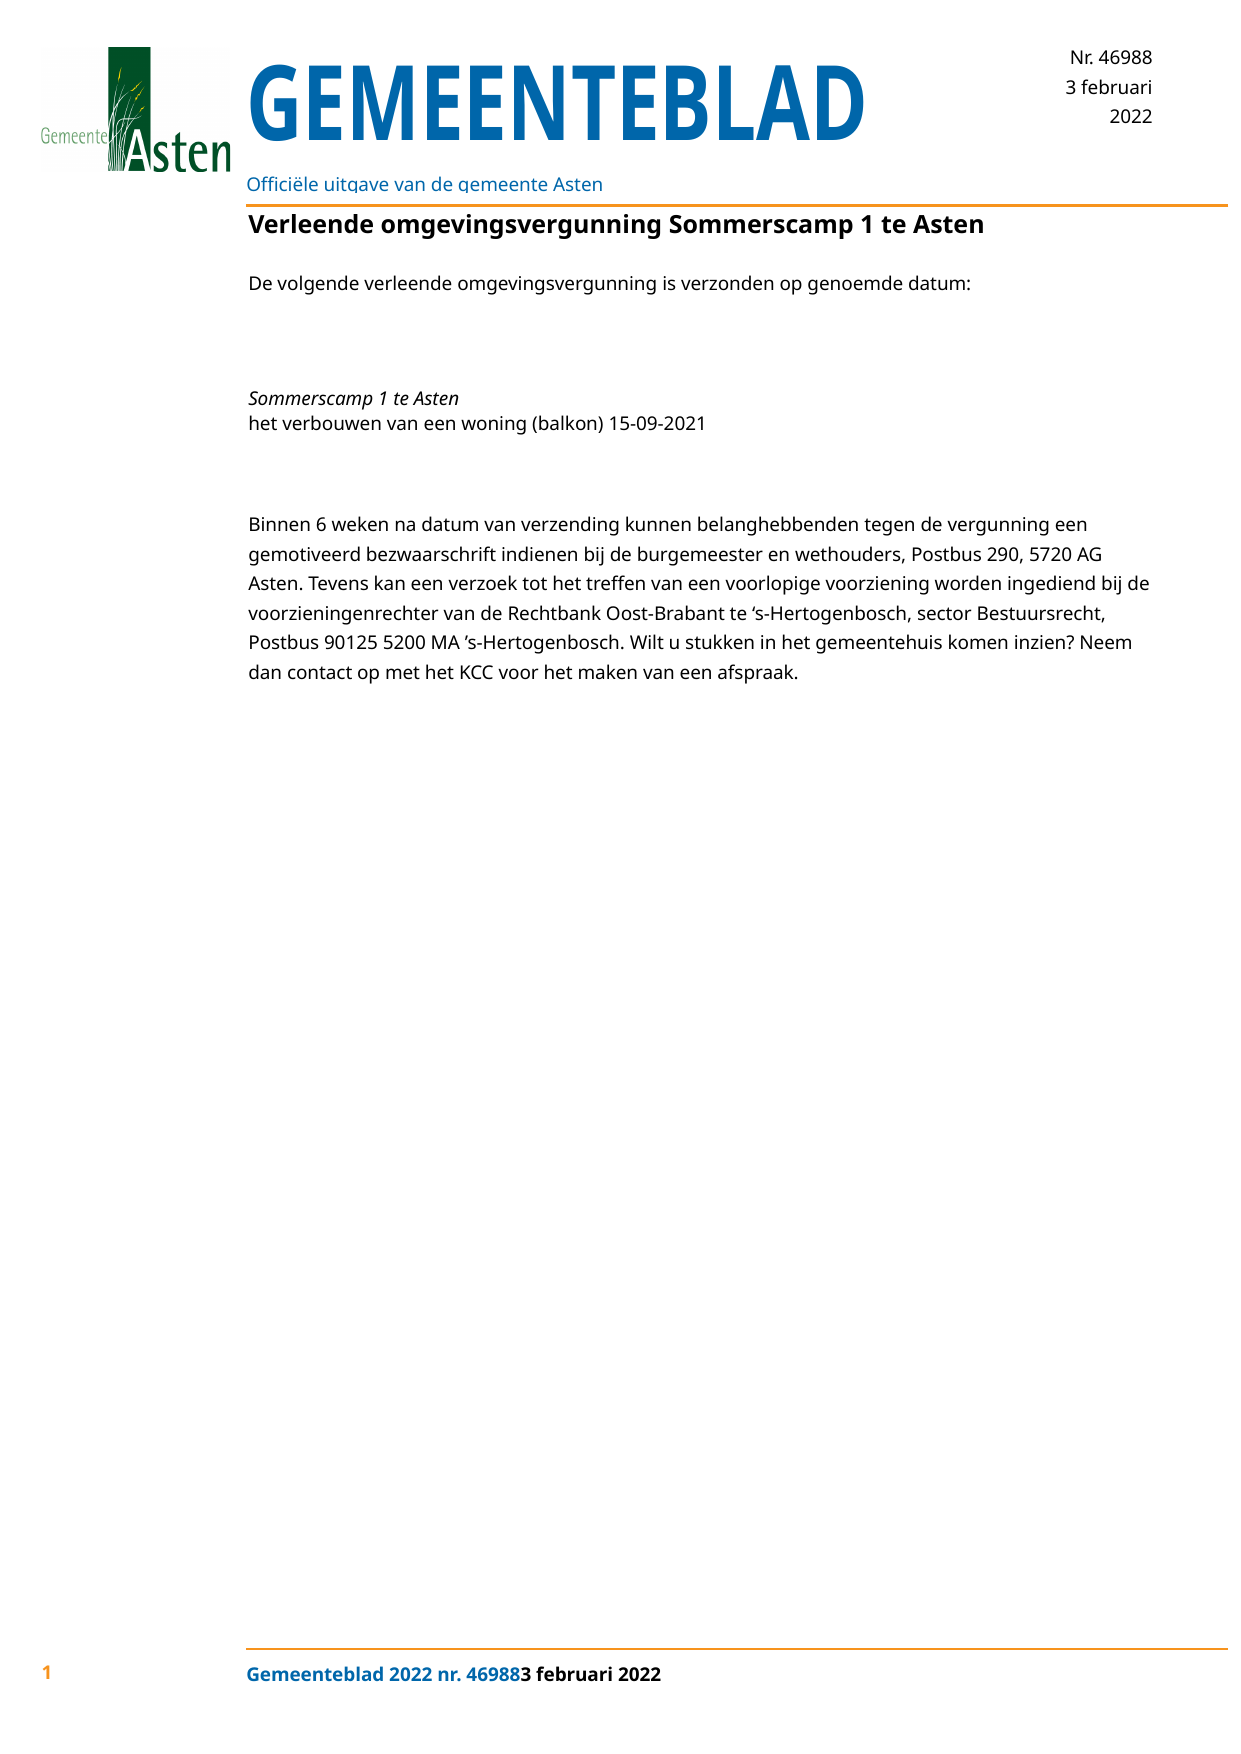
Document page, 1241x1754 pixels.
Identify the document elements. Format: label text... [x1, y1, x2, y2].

text het verbouwen van een woning (balkon) 15-09-2021 [248, 410, 1152, 436]
text Binnen 6 weken na datum van verzending kunnen belanghebbenden tegen de vergunning een gemotiveerd bezwaarschrift indienen bij de burgemeester en wethouders, Postbus 290, 5720 AG Asten. Tevens kan een verzoek tot het treffen van een voorlopige voorziening worden ingediend bij de voorzieningenrechter van de Rechtbank Oost-Brabant te ‘s-Hertogenbosch, sector Bestuursrecht, Postbus 90125 5200 MA ’s-Hertogenbosch. Wilt u stukken in het gemeentehuis komen inzien? Neem dan contact op met het KCC voor het maken van een afspraak. [248, 511, 1152, 685]
text De volgende verleende omgevingsvergunning is verzonden op genoemde datum: [248, 270, 1152, 296]
text Sommerscamp 1 te Asten [248, 385, 1152, 410]
picture [41, 47, 231, 172]
text Verleende omgevingsvergunning Sommerscamp 1 te Asten [248, 207, 1152, 241]
